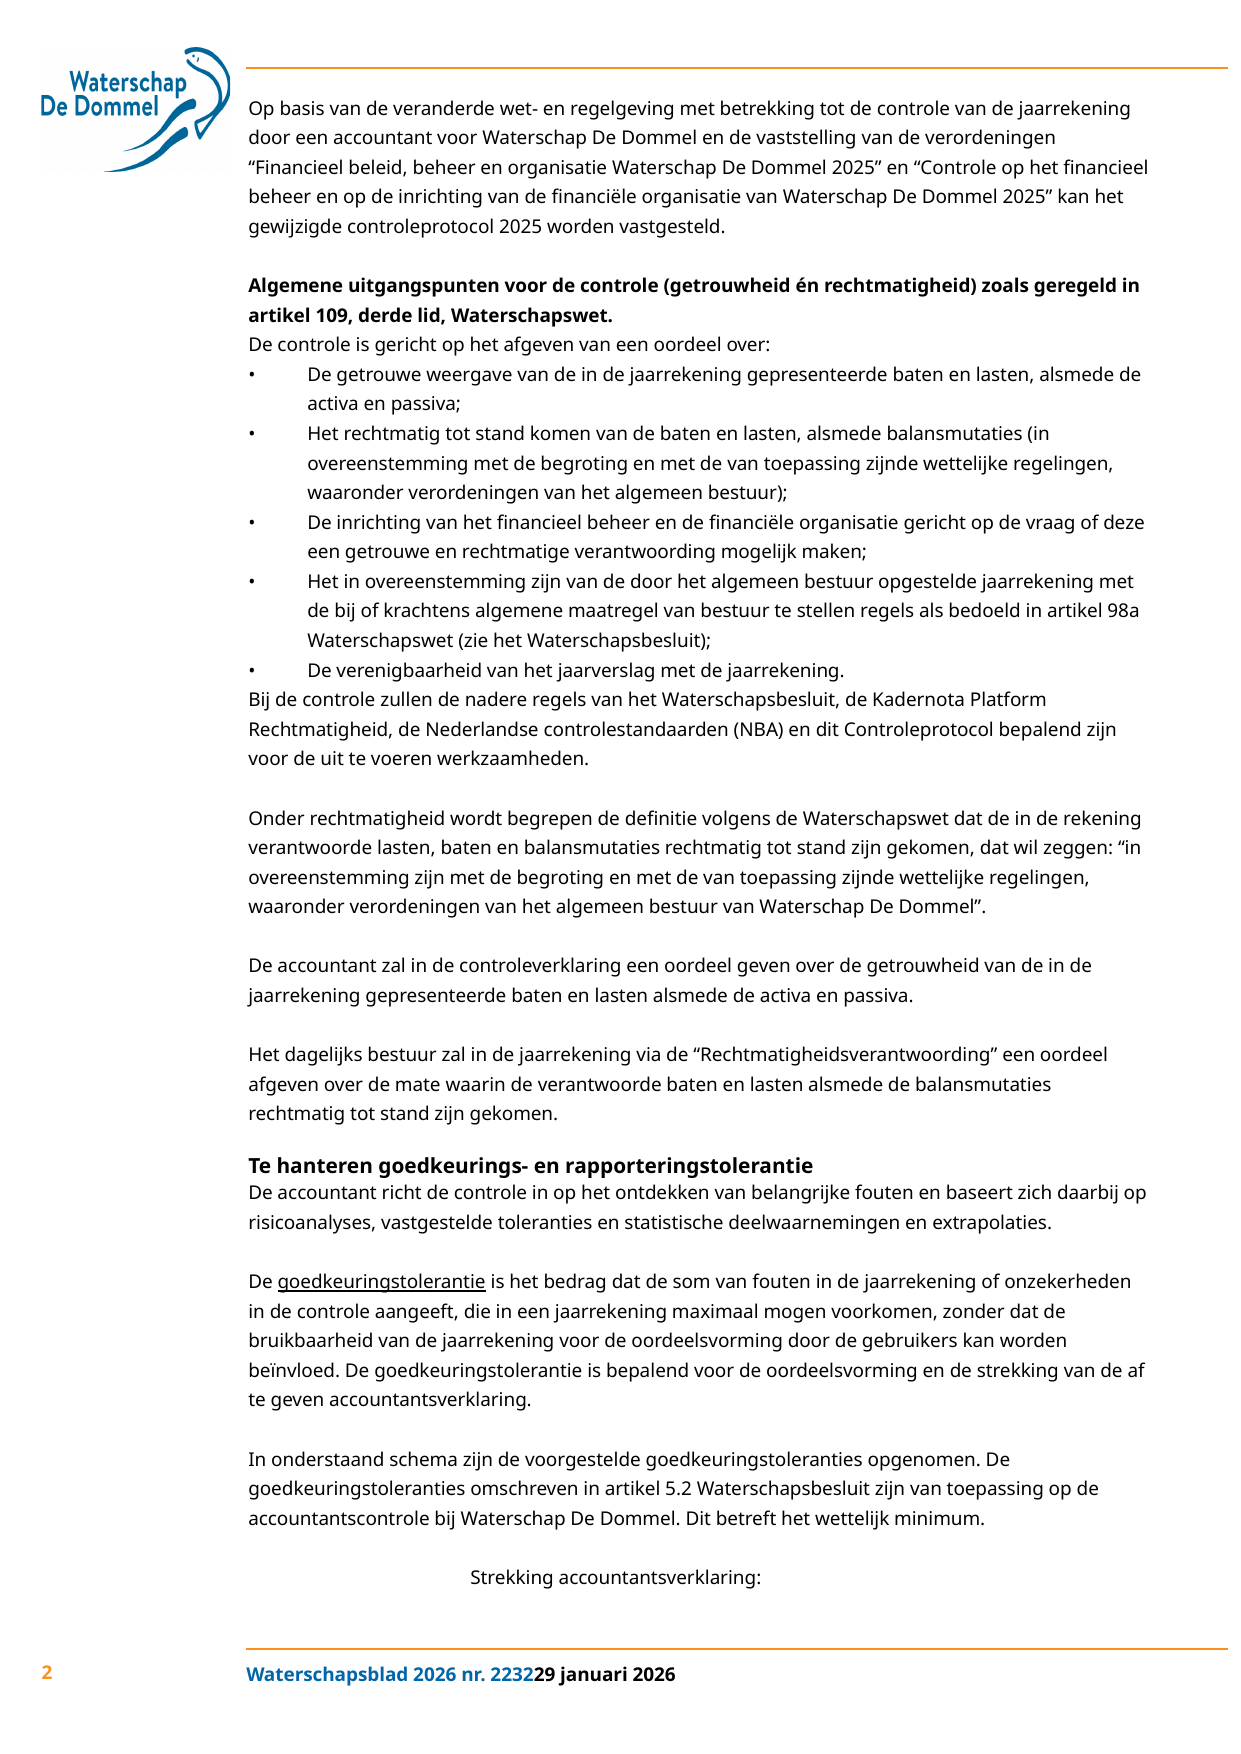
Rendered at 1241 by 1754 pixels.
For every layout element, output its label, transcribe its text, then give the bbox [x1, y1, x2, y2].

list De inrichting van het financieel beheer en de financiële organisatie gericht op de vraag of deze een getrouwe en rechtmatige verantwoording mogelijk maken; [248, 509, 1152, 564]
list De getrouwe weergave van de in de jaarrekening gepresenteerde baten en lasten, alsmede de activa en passiva; [248, 361, 1152, 416]
list De verenigbaarheid van het jaarverslag met de jaarrekening. [248, 657, 1152, 683]
text Het dagelijks bestuur zal in de jaarrekening via de “Rechtmatigheidsverantwoording” een oordeel afgeven over de mate waarin de verantwoorde baten en lasten alsmede de balansmutaties rechtmatig tot stand zijn gekomen. [248, 1041, 1152, 1126]
text De goedkeuringstolerantie is het bedrag dat de som van fouten in de jaarrekening of onzekerheden in de controle aangeeft, die in een jaarrekening maximaal mogen voorkomen, zonder dat de bruikbaarheid van de jaarrekening voor de oordeelsvorming door de gebruikers kan worden beïnvloed. De goedkeuringstolerantie is bepalend voor de oordeelsvorming en de strekking van de af te geven accountantsverklaring. [248, 1268, 1152, 1412]
text Te hanteren goedkeurings- en rapporteringstolerantie [248, 1151, 1152, 1179]
text De accountant zal in de controleverklaring een oordeel geven over de getrouwheid van de in de jaarrekening gepresenteerde baten en lasten alsmede de activa en passiva. [248, 953, 1152, 1008]
text Bij de controle zullen de nadere regels van het Waterschapsbesluit, de Kadernota Platform Rechtmatigheid, de Nederlandse controlestandaarden (NBA) en dit Controleprotocol bepalend zijn voor de uit te voeren werkzaamheden. [248, 686, 1152, 771]
text De accountant richt de controle in op het ontdekken van belangrijke fouten en baseert zich daarbij op risicoanalyses, vastgestelde toleranties en statistische deelwaarnemingen en extrapolaties. [248, 1179, 1152, 1235]
list Het rechtmatig tot stand komen van de baten en lasten, alsmede balansmutaties (in overeenstemming met de begroting en met de van toepassing zijnde wettelijke regelingen, waaronder verordeningen van het algemeen bestuur); [248, 420, 1152, 505]
picture [41, 47, 231, 172]
text Algemene uitgangspunten voor de controle (getrouwheid én rechtmatigheid) zoals geregeld in artikel 109, derde lid, Waterschapswet. [248, 272, 1152, 328]
picture [45, 99, 51, 111]
text In onderstaand schema zijn de voorgestelde goedkeuringstoleranties opgenomen. De goedkeuringstoleranties omschreven in artikel 5.2 Waterschapsbesluit zijn van toepassing op de accountantscontrole bij Waterschap De Dommel. Dit betreft het wettelijk minimum. [248, 1446, 1152, 1531]
list Het in overeenstemming zijn van de door het algemeen bestuur opgestelde jaarrekening met de bij of krachtens algemene maatregel van bestuur te stellen regels als bedoeld in artikel 98a Waterschapswet (zie het Waterschapsbesluit); [248, 568, 1152, 653]
picture [204, 47, 231, 76]
text Onder rechtmatigheid wordt begrepen de definitie volgens de Waterschapswet dat de in de rekening verantwoorde lasten, baten en balansmutaties rechtmatig tot stand zijn gekomen, dat wil zeggen: “in overeenstemming zijn met de begroting en met de van toepassing zijnde wettelijke regelingen, waaronder verordeningen van het algemeen bestuur van Waterschap De Dommel”. [248, 805, 1152, 919]
text De controle is gericht op het afgeven van een oordeel over: [248, 331, 1152, 357]
text Op basis van de veranderde wet- en regelgeving met betrekking tot de controle van de jaarrekening door een accountant voor Waterschap De Dommel en de vaststelling van de verordeningen “Financieel beleid, beheer en organisatie Waterschap De Dommel 2025” en “Controle op het financieel beheer en op de inrichting van de financiële organisatie van Waterschap De Dommel 2025” kan het gewijzigde controleprotocol 2025 worden vastgesteld. [248, 95, 1152, 239]
picture [198, 118, 210, 131]
table_header Strekking accountantsverklaring: [470, 1564, 1152, 1590]
table_header [248, 1564, 470, 1590]
